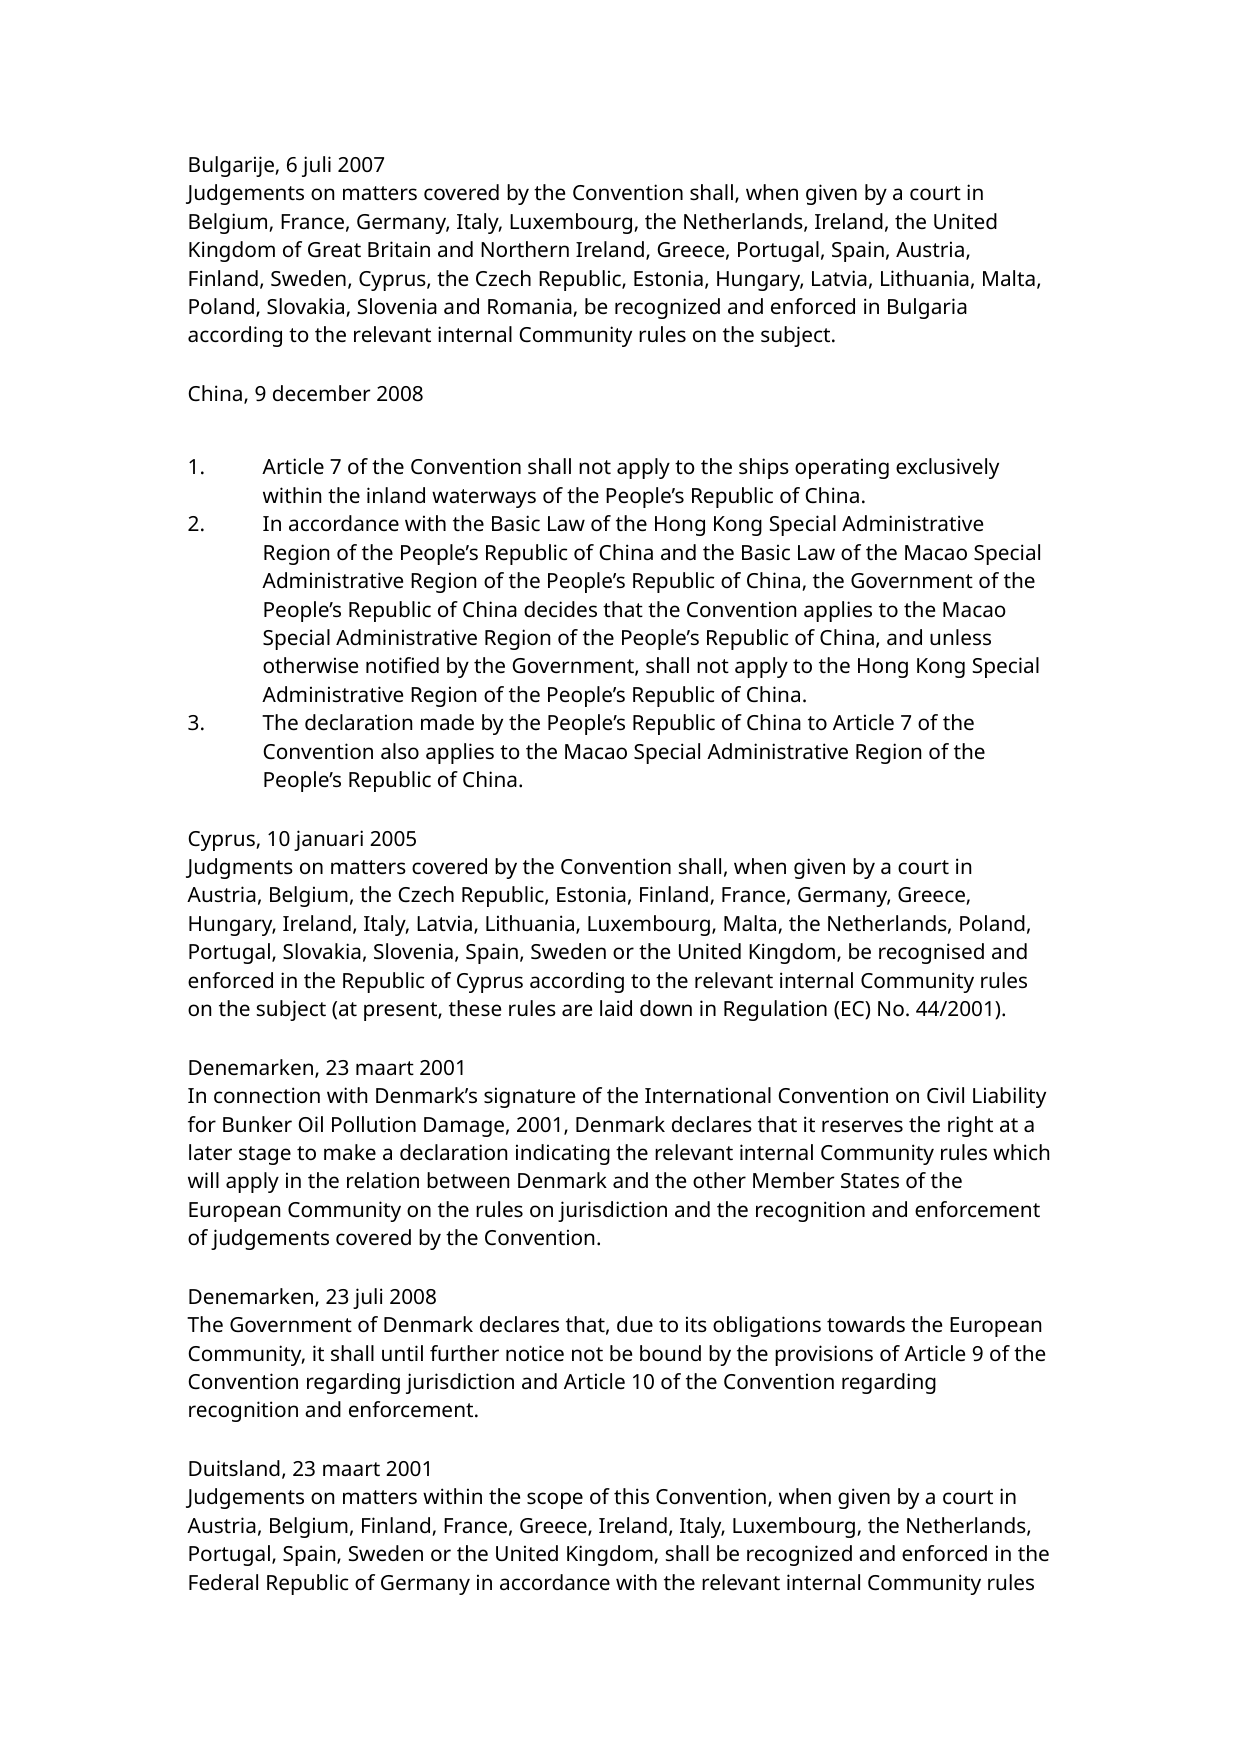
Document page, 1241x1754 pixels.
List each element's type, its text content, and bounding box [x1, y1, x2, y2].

text Denemarken, 23 juli 2008 [187, 1282, 1053, 1310]
text Judgements on matters within the scope of this Convention, when given by a court in Austria, Belgium, Finland, France, Greece, Ireland, Italy, Luxembourg, the Netherlands, Portugal, Spain, Sweden or the United Kingdom, shall be recognized and enforced in the Federal Republic of Germany in accordance with the relevant internal Community rules [187, 1482, 1053, 1596]
text Judgments on matters covered by the Convention shall, when given by a court in Austria, Belgium, the Czech Republic, Estonia, Finland, France, Germany, Greece, Hungary, Ireland, Italy, Latvia, Lithuania, Luxembourg, Malta, the Netherlands, Poland, Portugal, Slovakia, Slovenia, Spain, Sweden or the United Kingdom, be recognised and enforced in the Republic of Cyprus according to the relevant internal Community rules on the subject (at present, these rules are laid down in Regulation (EC) No. 44/2001). [187, 852, 1053, 1023]
text China, 9 december 2008 [187, 379, 1053, 407]
text Cyprus, 10 januari 2005 [187, 824, 1053, 852]
text Bulgarije, 6 juli 2007 [187, 150, 1053, 178]
text Duitsland, 23 maart 2001 [187, 1454, 1053, 1482]
text The Government of Denmark declares that, due to its obligations towards the European Community, it shall until further notice not be bound by the provisions of Article 9 of the Convention regarding jurisdiction and Article 10 of the Convention regarding recognition and enforcement. [187, 1310, 1053, 1424]
list In accordance with the Basic Law of the Hong Kong Special Administrative Region of the People’s Republic of China and the Basic Law of the Macao Special Administrative Region of the People’s Republic of China, the Government of the People’s Republic of China decides that the Convention applies to the Macao Special Administrative Region of the People’s Republic of China, and unless otherwise notified by the Government, shall not apply to the Hong Kong Special Administrative Region of the People’s Republic of China. [187, 509, 1053, 708]
list Article 7 of the Convention shall not apply to the ships operating exclusively within the inland waterways of the People’s Republic of China. [187, 452, 1053, 509]
text In connection with Denmark’s signature of the International Convention on Civil Liability for Bunker Oil Pollution Damage, 2001, Denmark declares that it reserves the right at a later stage to make a declaration indicating the relevant internal Community rules which will apply in the relation between Denmark and the other Member States of the European Community on the rules on jurisdiction and the recognition and enforcement of judgements covered by the Convention. [187, 1081, 1053, 1252]
text Denemarken, 23 maart 2001 [187, 1053, 1053, 1081]
list The declaration made by the People’s Republic of China to Article 7 of the Convention also applies to the Macao Special Administrative Region of the People’s Republic of China. [187, 708, 1053, 794]
text Judgements on matters covered by the Convention shall, when given by a court in Belgium, France, Germany, Italy, Luxembourg, the Netherlands, Ireland, the United Kingdom of Great Britain and Northern Ireland, Greece, Portugal, Spain, Austria, Finland, Sweden, Cyprus, the Czech Republic, Estonia, Hungary, Latvia, Lithuania, Malta, Poland, Slovakia, Slovenia and Romania, be recognized and enforced in Bulgaria according to the relevant internal Community rules on the subject. [187, 178, 1053, 349]
